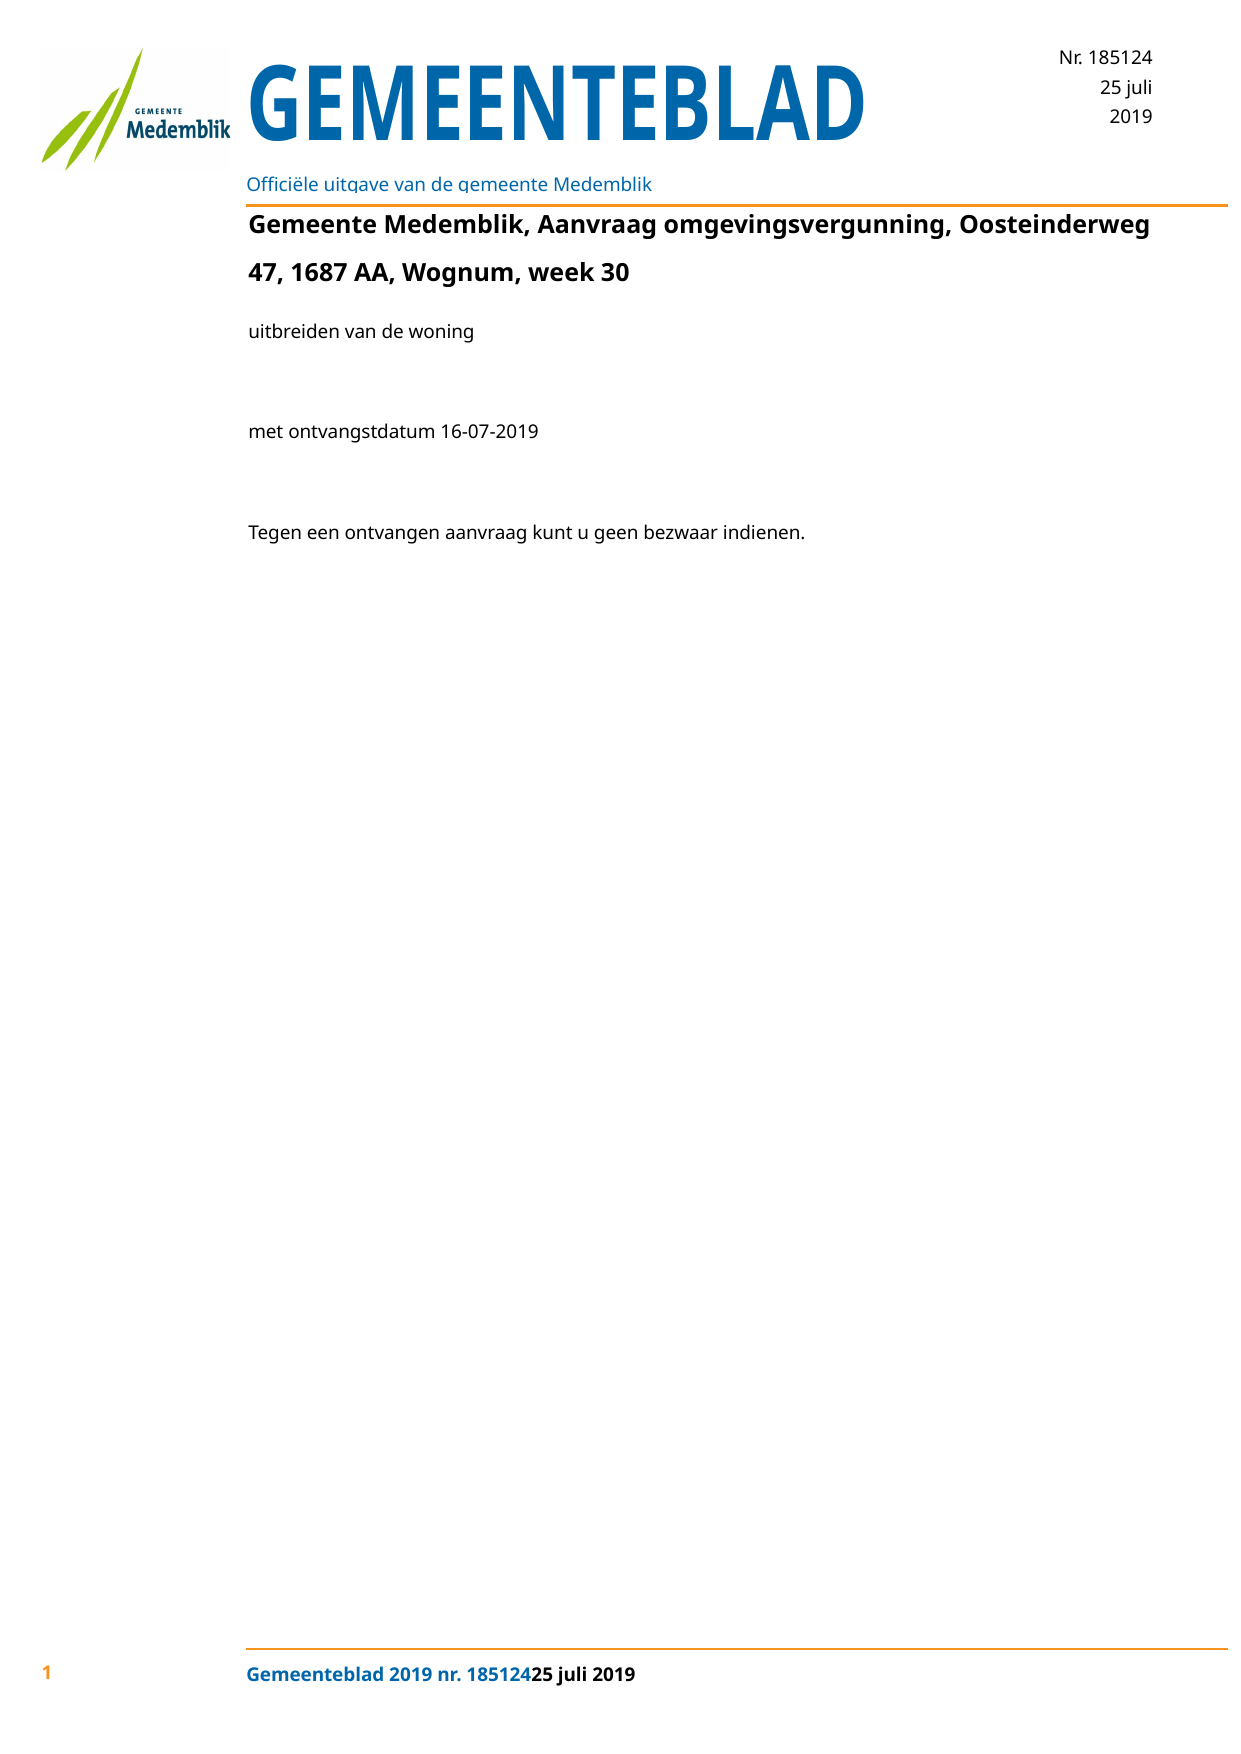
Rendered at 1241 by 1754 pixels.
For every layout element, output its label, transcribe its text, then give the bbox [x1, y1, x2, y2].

text Tegen een ontvangen aanvraag kunt u geen bezwaar indienen. [248, 519, 1152, 545]
text uitbreiden van de woning [248, 318, 1152, 344]
text Gemeente Medemblik, Aanvraag omgevingsvergunning, Oosteinderweg 47, 1687 AA, Wognum, week 30 [248, 207, 1152, 288]
text met ontvangstdatum 16-07-2019 [248, 419, 1152, 444]
picture [41, 47, 231, 172]
